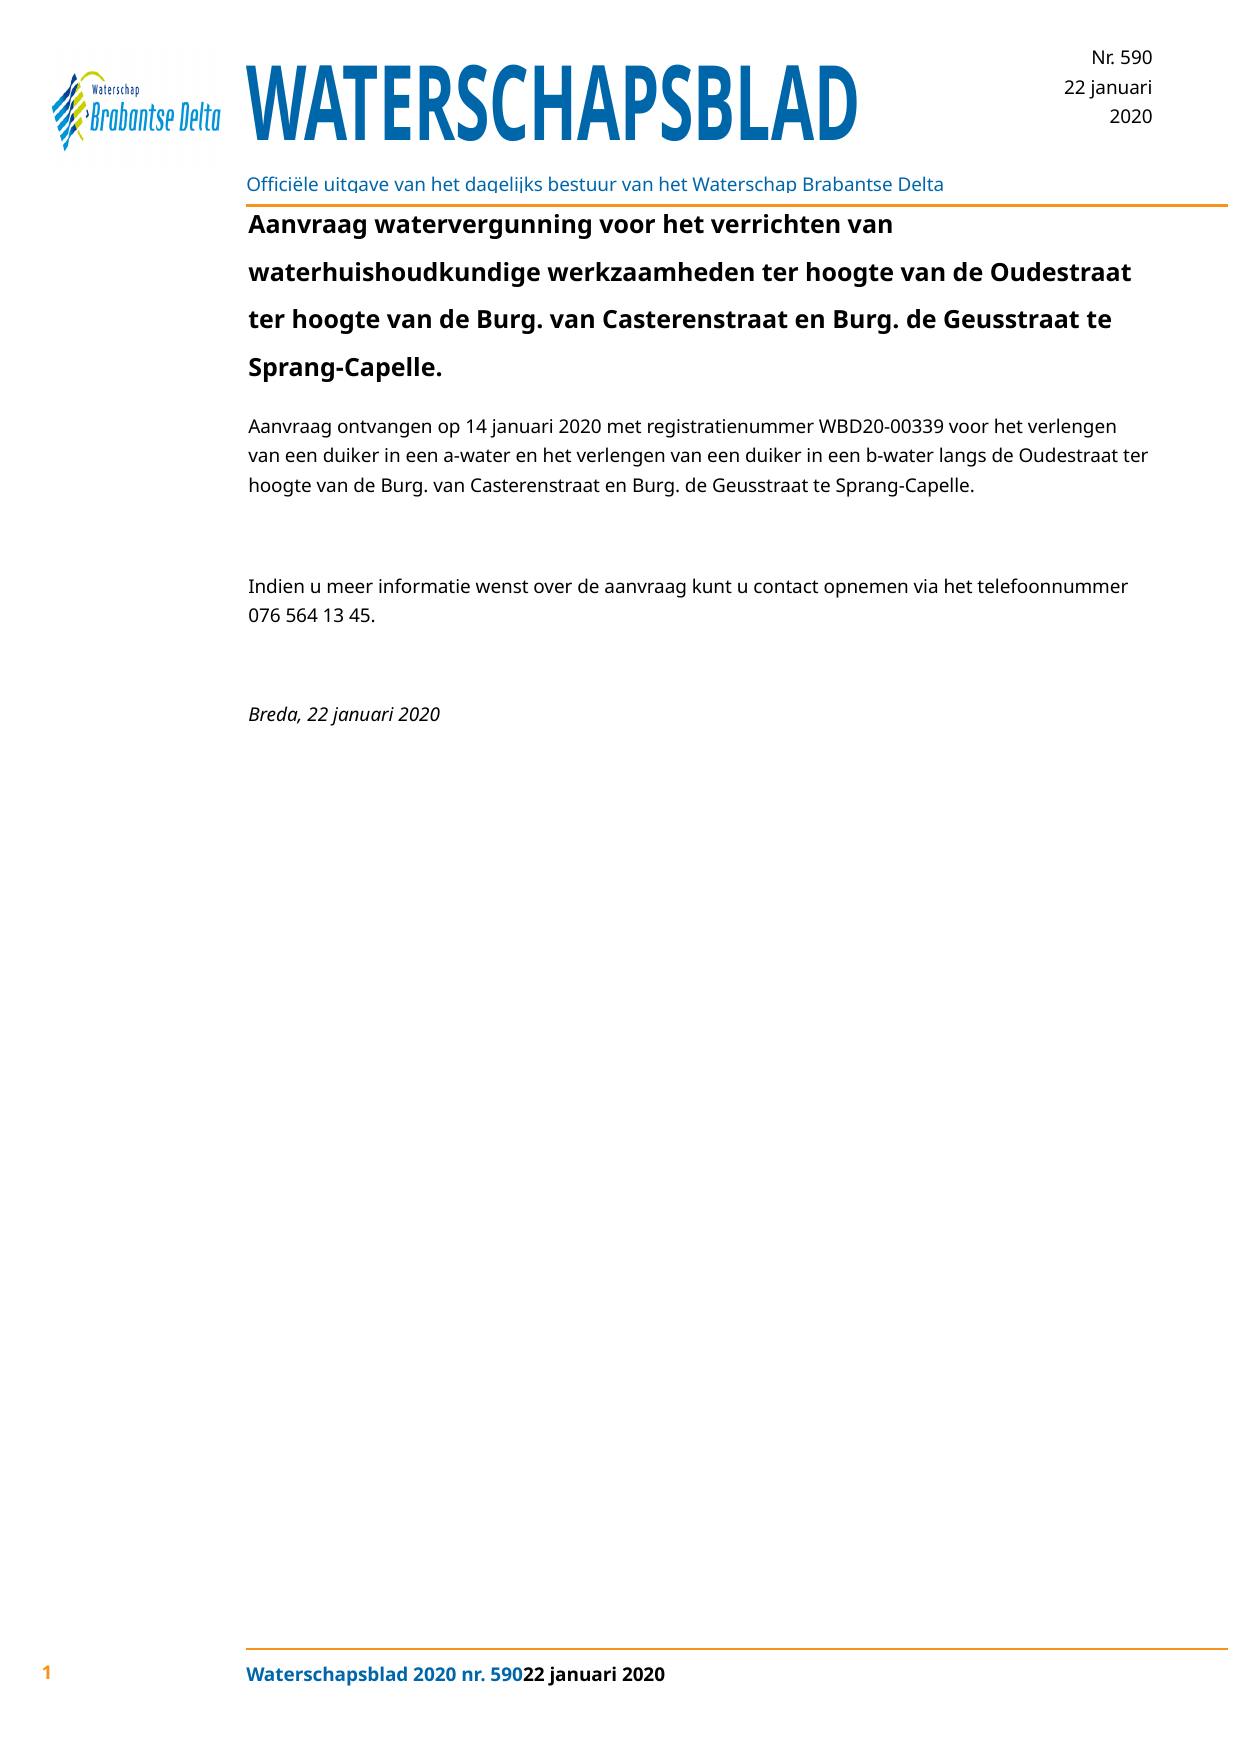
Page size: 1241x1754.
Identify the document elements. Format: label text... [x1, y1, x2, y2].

text Aanvraag ontvangen op 14 januari 2020 met registratienummer WBD20-00339 voor het verlengen van een duiker in een a-water en het verlengen van een duiker in een b-water langs de Oudestraat ter hoogte van de Burg. van Casterenstraat en Burg. de Geusstraat te Sprang-Capelle. [248, 413, 1152, 498]
text Breda, 22 januari 2020 [248, 701, 1152, 727]
text Aanvraag watervergunning voor het verrichten van waterhuishoudkundige werkzaamheden ter hoogte van de Oudestraat ter hoogte van de Burg. van Casterenstraat en Burg. de Geusstraat te Sprang-Capelle. [248, 207, 1152, 384]
text Indien u meer informatie wenst over de aanvraag kunt u contact opnemen via het telefoonnummer 076 564 13 45. [248, 573, 1152, 628]
picture [41, 47, 231, 172]
